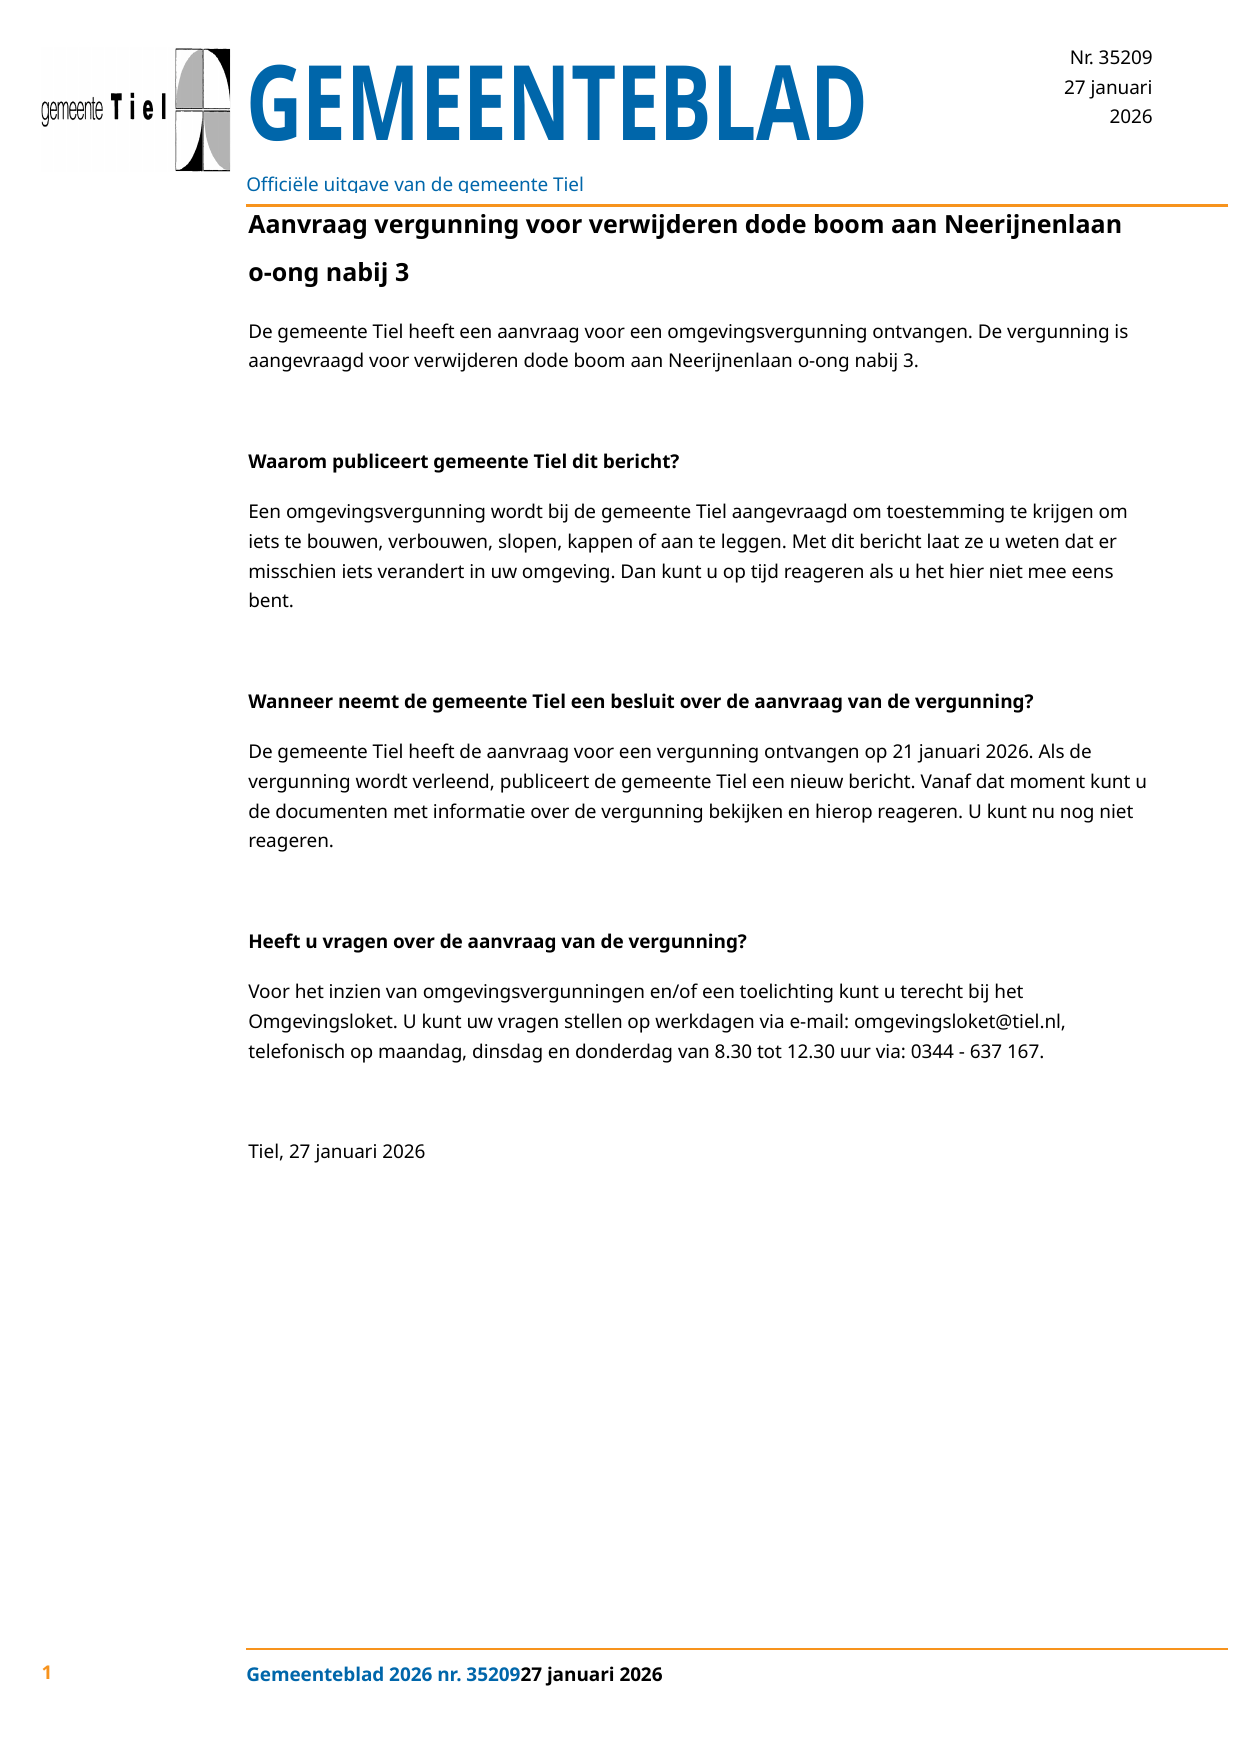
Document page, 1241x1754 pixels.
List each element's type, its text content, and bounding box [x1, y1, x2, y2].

text Wanneer neemt de gemeente Tiel een besluit over de aanvraag van de vergunning? [248, 688, 1152, 714]
text Tiel, 27 januari 2026 [248, 1139, 1152, 1164]
text Een omgevingsvergunning wordt bij de gemeente Tiel aangevraagd om toestemming te krijgen om iets te bouwen, verbouwen, slopen, kappen of aan te leggen. Met dit bericht laat ze u weten dat er misschien iets verandert in uw omgeving. Dan kunt u op tijd reageren als u het hier niet mee eens bent. [248, 499, 1152, 613]
picture [41, 47, 231, 172]
text Voor het inzien van omgevingsvergunningen en/of een toelichting kunt u terecht bij het Omgevingsloket. U kunt uw vragen stellen op werkdagen via e-mail: omgevingsloket@tiel.nl, telefonisch op maandag, dinsdag en donderdag van 8.30 tot 12.30 uur via: 0344 - 637 167. [248, 979, 1152, 1064]
text De gemeente Tiel heeft een aanvraag voor een omgevingsvergunning ontvangen. De vergunning is aangevraagd voor verwijderen dode boom aan Neerijnenlaan o-ong nabij 3. [248, 318, 1152, 373]
text Heeft u vragen over de aanvraag van de vergunning? [248, 928, 1152, 954]
text De gemeente Tiel heeft de aanvraag voor een vergunning ontvangen op 21 januari 2026. Als de vergunning wordt verleend, publiceert de gemeente Tiel een nieuw bericht. Vanaf dat moment kunt u de documenten met informatie over de vergunning bekijken en hierop reageren. U kunt nu nog niet reageren. [248, 739, 1152, 853]
text Aanvraag vergunning voor verwijderen dode boom aan Neerijnenlaan o-ong nabij 3 [248, 207, 1152, 288]
text Waarom publiceert gemeente Tiel dit bericht? [248, 448, 1152, 474]
